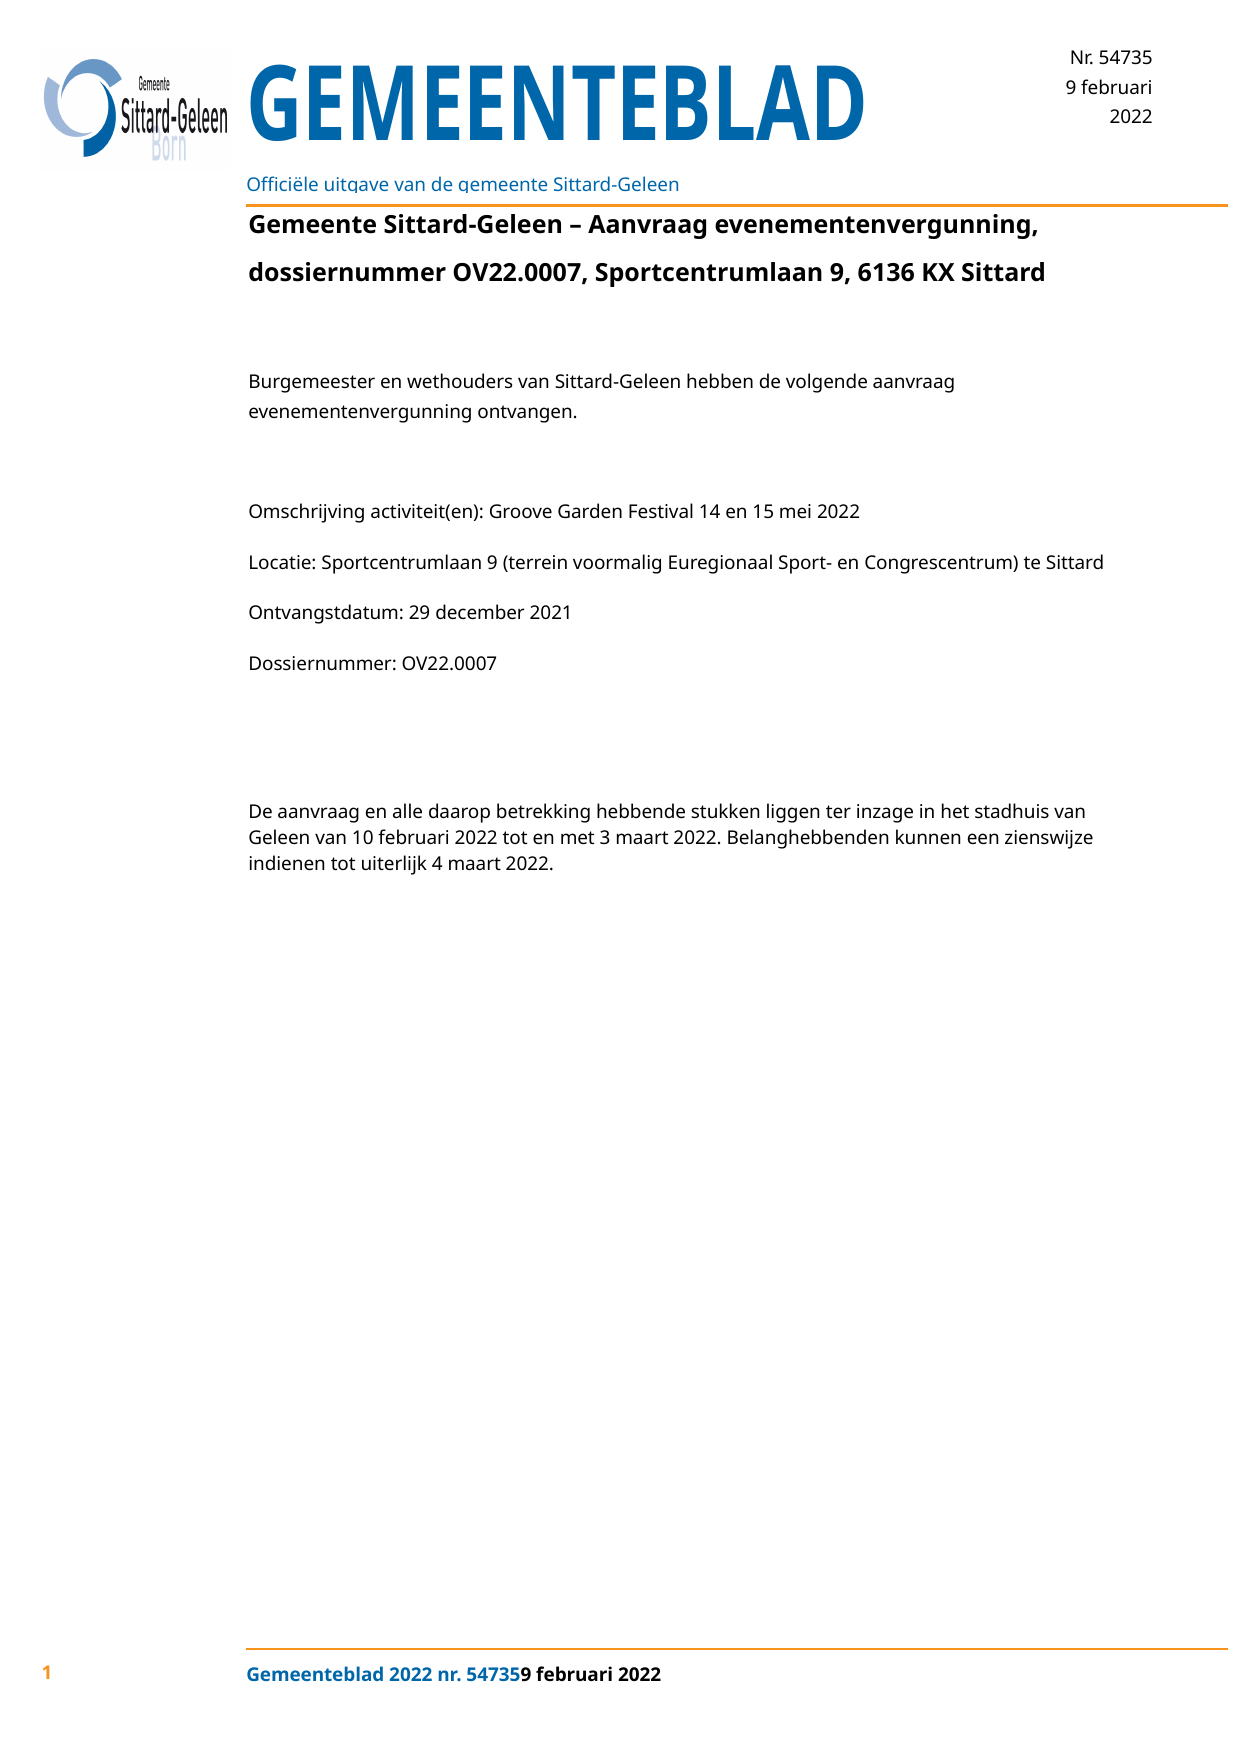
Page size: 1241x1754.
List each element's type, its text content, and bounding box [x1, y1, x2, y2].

text Locatie: Sportcentrumlaan 9 (terrein voormalig Euregionaal Sport- en Congrescentrum) te Sittard [248, 549, 1152, 575]
text De aanvraag en alle daarop betrekking hebbende stukken liggen ter inzage in het stadhuis van Geleen van 10 februari 2022 tot en met 3 maart 2022. Belanghebbenden kunnen een zienswijze indienen tot uiterlijk 4 maart 2022. [248, 799, 1152, 876]
text Burgemeester en wethouders van Sittard-Geleen hebben de volgende aanvraag evenementenvergunning ontvangen. [248, 368, 1152, 424]
picture [41, 47, 231, 172]
text Ontvangstdatum: 29 december 2021 [248, 599, 1152, 625]
text Dossiernummer: OV22.0007 [248, 650, 1152, 676]
text Gemeente Sittard-Geleen – Aanvraag evenementenvergunning, dossiernummer OV22.0007, Sportcentrumlaan 9, 6136 KX Sittard [248, 207, 1152, 288]
text Omschrijving activiteit(en): Groove Garden Festival 14 en 15 mei 2022 [248, 499, 1152, 524]
